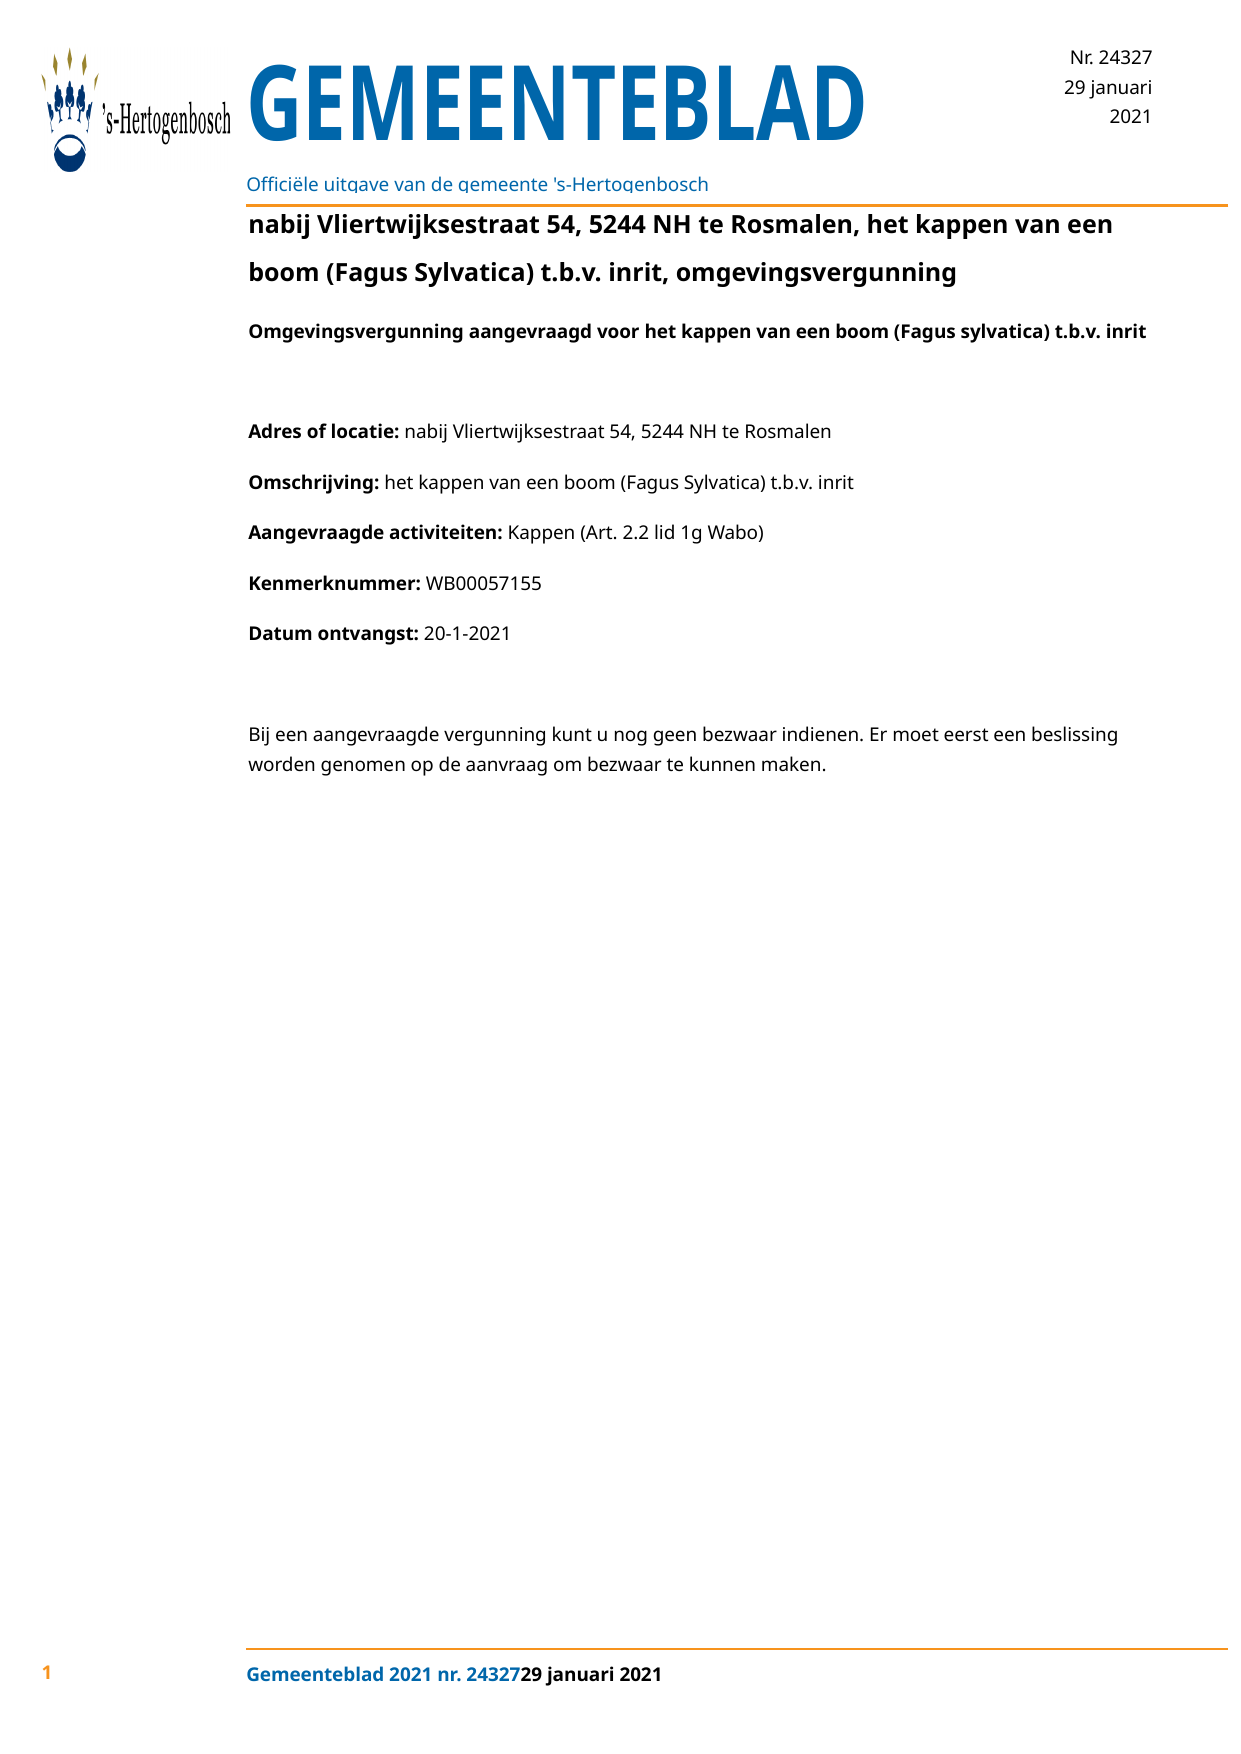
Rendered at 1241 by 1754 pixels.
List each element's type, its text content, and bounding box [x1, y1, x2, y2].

picture [41, 47, 231, 172]
text Kenmerknummer: WB00057155 [248, 570, 1152, 596]
text Datum ontvangst: 20-1-2021 [248, 620, 1152, 646]
text Adres of locatie: nabij Vliertwijksestraat 54, 5244 NH te Rosmalen [248, 419, 1152, 444]
text nabij Vliertwijksestraat 54, 5244 NH te Rosmalen, het kappen van een boom (Fagus Sylvatica) t.b.v. inrit, omgevingsvergunning [248, 207, 1152, 288]
text Omschrijving: het kappen van een boom (Fagus Sylvatica) t.b.v. inrit [248, 469, 1152, 495]
text Omgevingsvergunning aangevraagd voor het kappen van een boom (Fagus sylvatica) t.b.v. inrit [248, 318, 1152, 344]
text Aangevraagde activiteiten: Kappen (Art. 2.2 lid 1g Wabo) [248, 519, 1152, 545]
text Bij een aangevraagde vergunning kunt u nog geen bezwaar indienen. Er moet eerst een beslissing worden genomen op de aanvraag om bezwaar te kunnen maken. [248, 721, 1152, 777]
